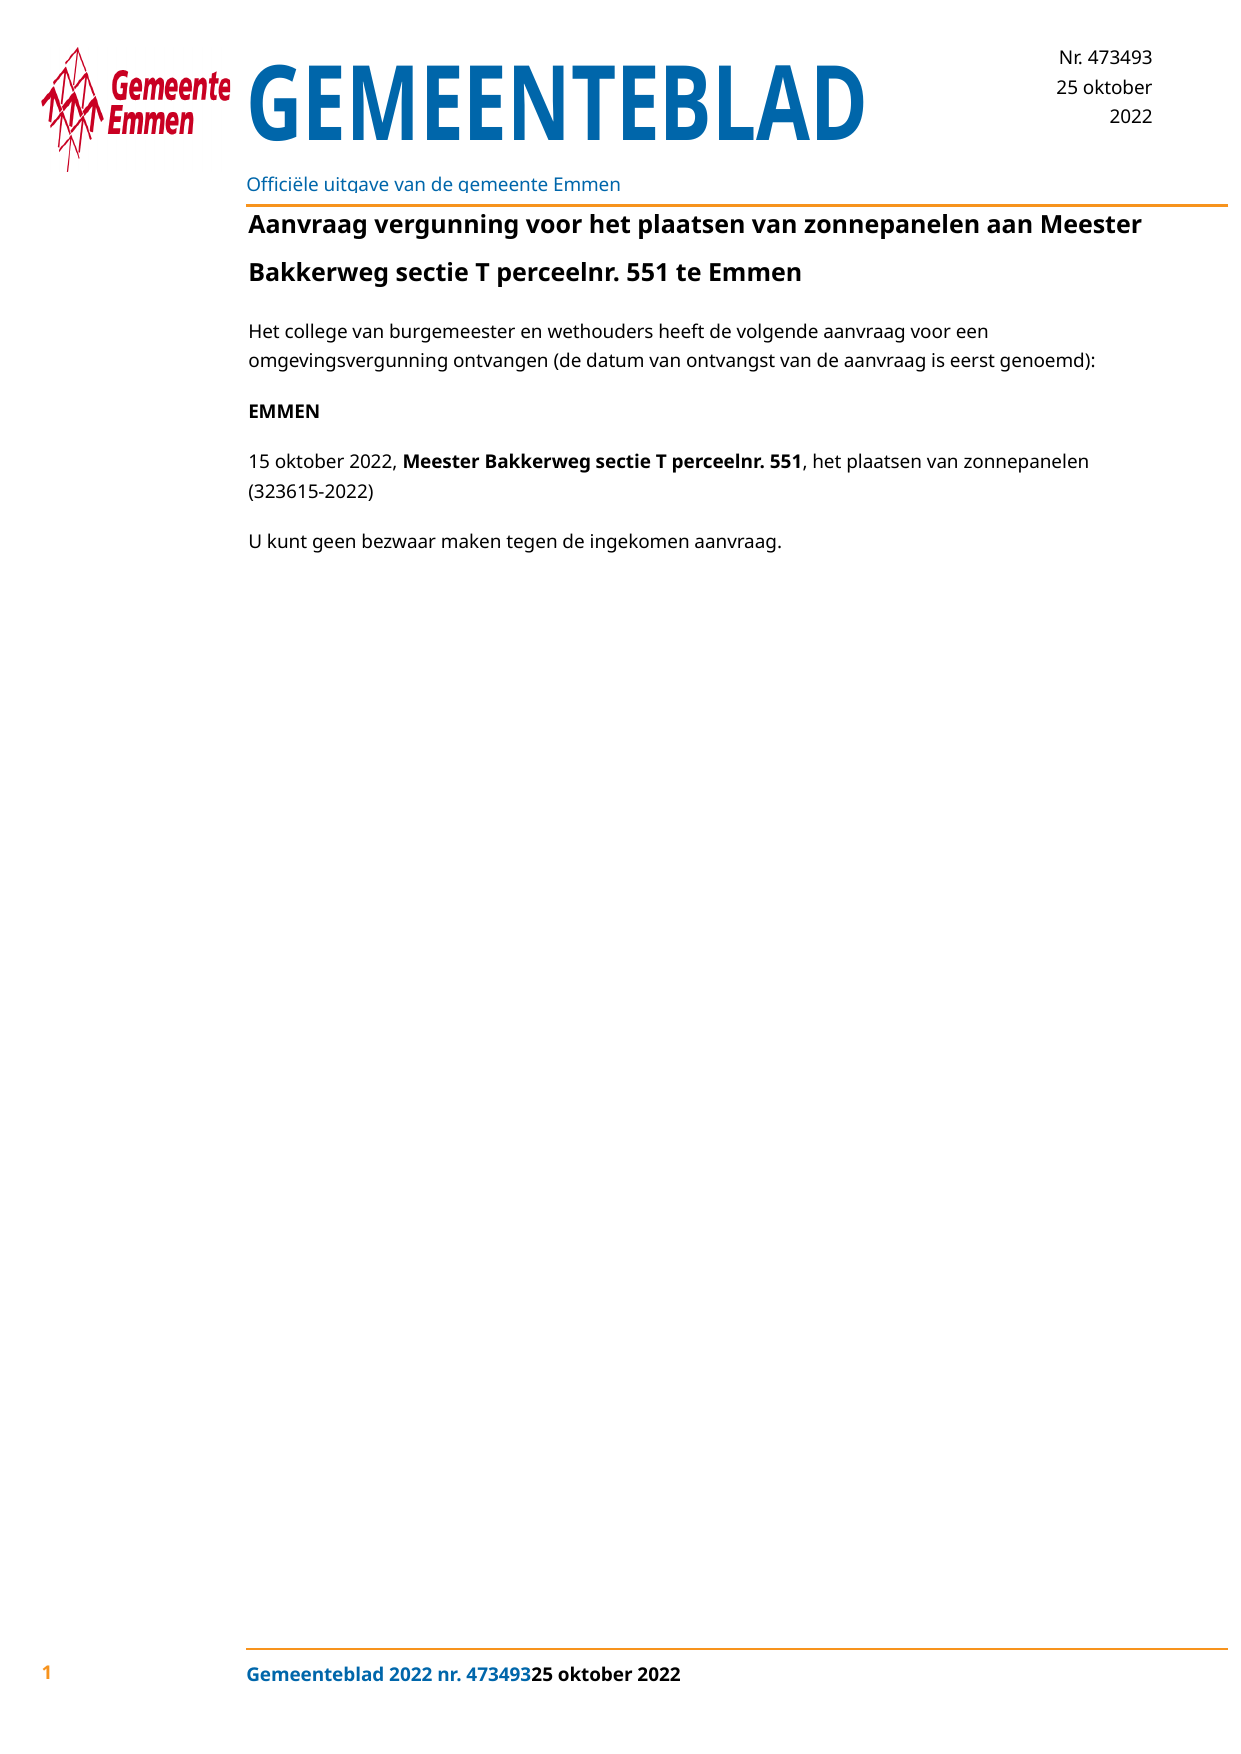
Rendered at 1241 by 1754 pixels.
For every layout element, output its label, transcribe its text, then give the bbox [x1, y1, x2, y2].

text Het college van burgemeester en wethouders heeft de volgende aanvraag voor een omgevingsvergunning ontvangen (de datum van ontvangst van de aanvraag is eerst genoemd): [248, 318, 1152, 373]
text EMMEN [248, 398, 1152, 424]
picture [41, 47, 231, 172]
text U kunt geen bezwaar maken tegen de ingekomen aanvraag. [248, 528, 1152, 554]
text Aanvraag vergunning voor het plaatsen van zonnepanelen aan Meester Bakkerweg sectie T perceelnr. 551 te Emmen [248, 207, 1152, 288]
text 15 oktober 2022, Meester Bakkerweg sectie T perceelnr. 551, het plaatsen van zonnepanelen (323615-2022) [248, 448, 1152, 504]
